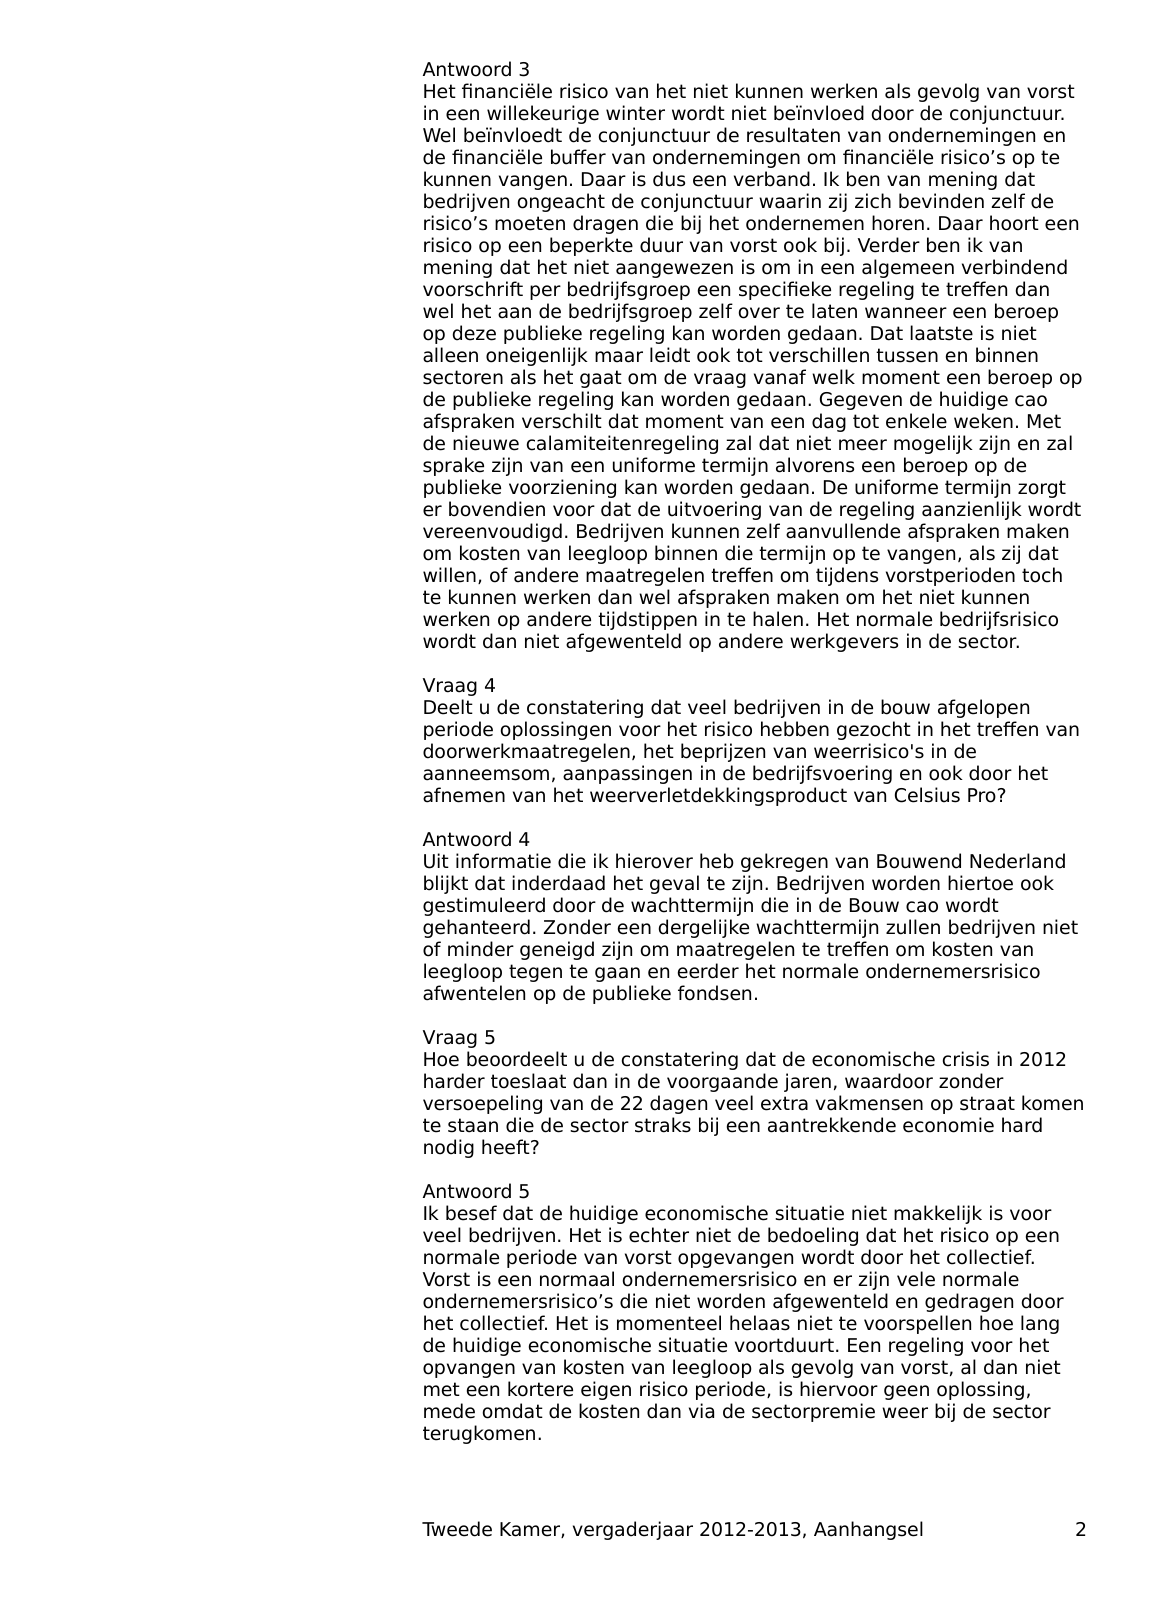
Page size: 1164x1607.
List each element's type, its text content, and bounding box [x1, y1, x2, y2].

text Antwoord 5 [422, 1181, 1087, 1203]
text Vraag 4 [422, 675, 1087, 697]
text Ik besef dat de huidige economische situatie niet makkelijk is voor veel bedrijven. Het is echter niet de bedoeling dat het risico op een normale periode van vorst opgevangen wordt door het collectief. Vorst is een normaal ondernemersrisico en er zijn vele normale ondernemersrisico’s die niet worden afgewenteld en gedragen door het collectief. Het is momenteel helaas niet te voorspellen hoe lang de huidige economische situatie voortduurt. Een regeling voor het opvangen van kosten van leegloop als gevolg van vorst, al dan niet met een kortere eigen risico periode, is hiervoor geen oplossing, mede omdat de kosten dan via de sectorpremie weer bij de sector terugkomen. [422, 1203, 1087, 1444]
text Uit informatie die ik hierover heb gekregen van Bouwend Nederland blijkt dat inderdaad het geval te zijn. Bedrijven worden hiertoe ook gestimuleerd door de wachttermijn die in de Bouw cao wordt gehanteerd. Zonder een dergelijke wachttermijn zullen bedrijven niet of minder geneigd zijn om maatregelen te treffen om kosten van leegloop tegen te gaan en eerder het normale ondernemersrisico afwentelen op de publieke fondsen. [422, 851, 1087, 1004]
text Antwoord 3 [422, 59, 1087, 81]
text Antwoord 4 [422, 829, 1087, 851]
text Deelt u de constatering dat veel bedrijven in de bouw afgelopen periode oplossingen voor het risico hebben gezocht in het treffen van doorwerkmaatregelen, het beprijzen van weerrisico's in de aanneemsom, aanpassingen in de bedrijfsvoering en ook door het afnemen van het weerverletdekkingsproduct van Celsius Pro? [422, 697, 1087, 807]
text Het financiële risico van het niet kunnen werken als gevolg van vorst in een willekeurige winter wordt niet beïnvloed door de conjunctuur. Wel beïnvloedt de conjunctuur de resultaten van ondernemingen en de financiële buffer van ondernemingen om financiële risico’s op te kunnen vangen. Daar is dus een verband. Ik ben van mening dat bedrijven ongeacht de conjunctuur waarin zij zich bevinden zelf de risico’s moeten dragen die bij het ondernemen horen. Daar hoort een risico op een beperkte duur van vorst ook bij. Verder ben ik van mening dat het niet aangewezen is om in een algemeen verbindend voorschrift per bedrijfsgroep een specifieke regeling te treffen dan wel het aan de bedrijfsgroep zelf over te laten wanneer een beroep op deze publieke regeling kan worden gedaan. Dat laatste is niet alleen oneigenlijk maar leidt ook tot verschillen tussen en binnen sectoren als het gaat om de vraag vanaf welk moment een beroep op de publieke regeling kan worden gedaan. Gegeven de huidige cao afspraken verschilt dat moment van een dag tot enkele weken. Met de nieuwe calamiteitenregeling zal dat niet meer mogelijk zijn en zal sprake zijn van een uniforme termijn alvorens een beroep op de publieke voorziening kan worden gedaan. De uniforme termijn zorgt er bovendien voor dat de uitvoering van de regeling aanzienlijk wordt vereenvoudigd. Bedrijven kunnen zelf aanvullende afspraken maken om kosten van leegloop binnen die termijn op te vangen, als zij dat willen, of andere maatregelen treffen om tijdens vorstperioden toch te kunnen werken dan wel afspraken maken om het niet kunnen werken op andere tijdstippen in te halen. Het normale bedrijfsrisico wordt dan niet afgewenteld op andere werkgevers in de sector. [422, 81, 1087, 652]
text Hoe beoordeelt u de constatering dat de economische crisis in 2012 harder toeslaat dan in de voorgaande jaren, waardoor zonder versoepeling van de 22 dagen veel extra vakmensen op straat komen te staan die de sector straks bij een aantrekkende economie hard nodig heeft? [422, 1049, 1087, 1159]
text Vraag 5 [422, 1027, 1087, 1049]
